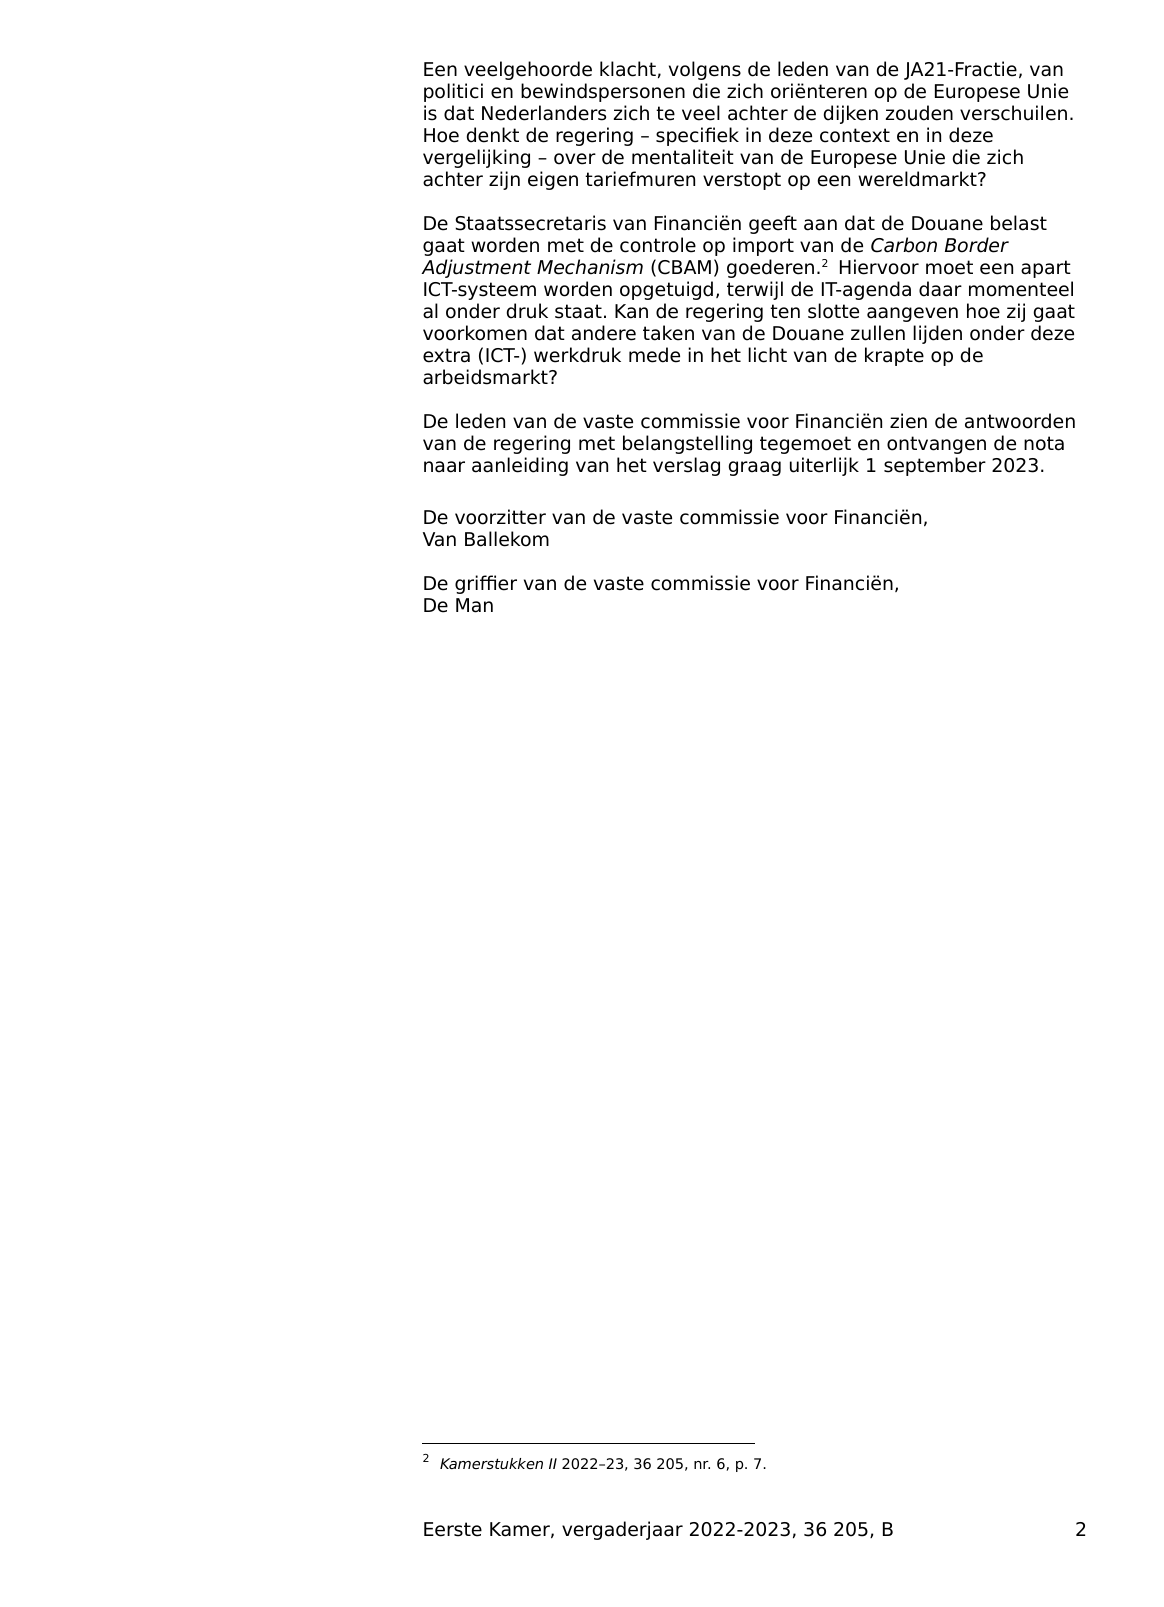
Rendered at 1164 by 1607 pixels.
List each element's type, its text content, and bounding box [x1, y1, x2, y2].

text Een veelgehoorde klacht, volgens de leden van de JA21-Fractie, van politici en bewindspersonen die zich oriënteren op de Europese Unie is dat Nederlanders zich te veel achter de dijken zouden verschuilen. Hoe denkt de regering – specifiek in deze context en in deze vergelijking – over de mentaliteit van de Europese Unie die zich achter zijn eigen tariefmuren verstopt op een wereldmarkt? [422, 59, 1087, 191]
text De Staatssecretaris van Financiën geeft aan dat de Douane belast gaat worden met de controle op import van de Carbon Border Adjustment Mechanism (CBAM) goederen. Hiervoor moet een apart ICT-systeem worden opgetuigd, terwijl de IT-agenda daar momenteel al onder druk staat. Kan de regering ten slotte aangeven hoe zij gaat voorkomen dat andere taken van de Douane zullen lijden onder deze extra (ICT-) werkdruk mede in het licht van de krapte op de arbeidsmarkt? [422, 213, 1087, 389]
text Kamerstukken II 2022–23, 36 205, nr. 6, p. 7. [422, 1452, 1087, 1474]
text De voorzitter van de vaste commissie voor Financiën, Van Ballekom [422, 507, 1087, 551]
text De leden van de vaste commissie voor Financiën zien de antwoorden van de regering met belangstelling tegemoet en ontvangen de nota naar aanleiding van het verslag graag uiterlijk 1 september 2023. [422, 411, 1087, 477]
text De griffier van de vaste commissie voor Financiën, De Man [422, 573, 1087, 617]
